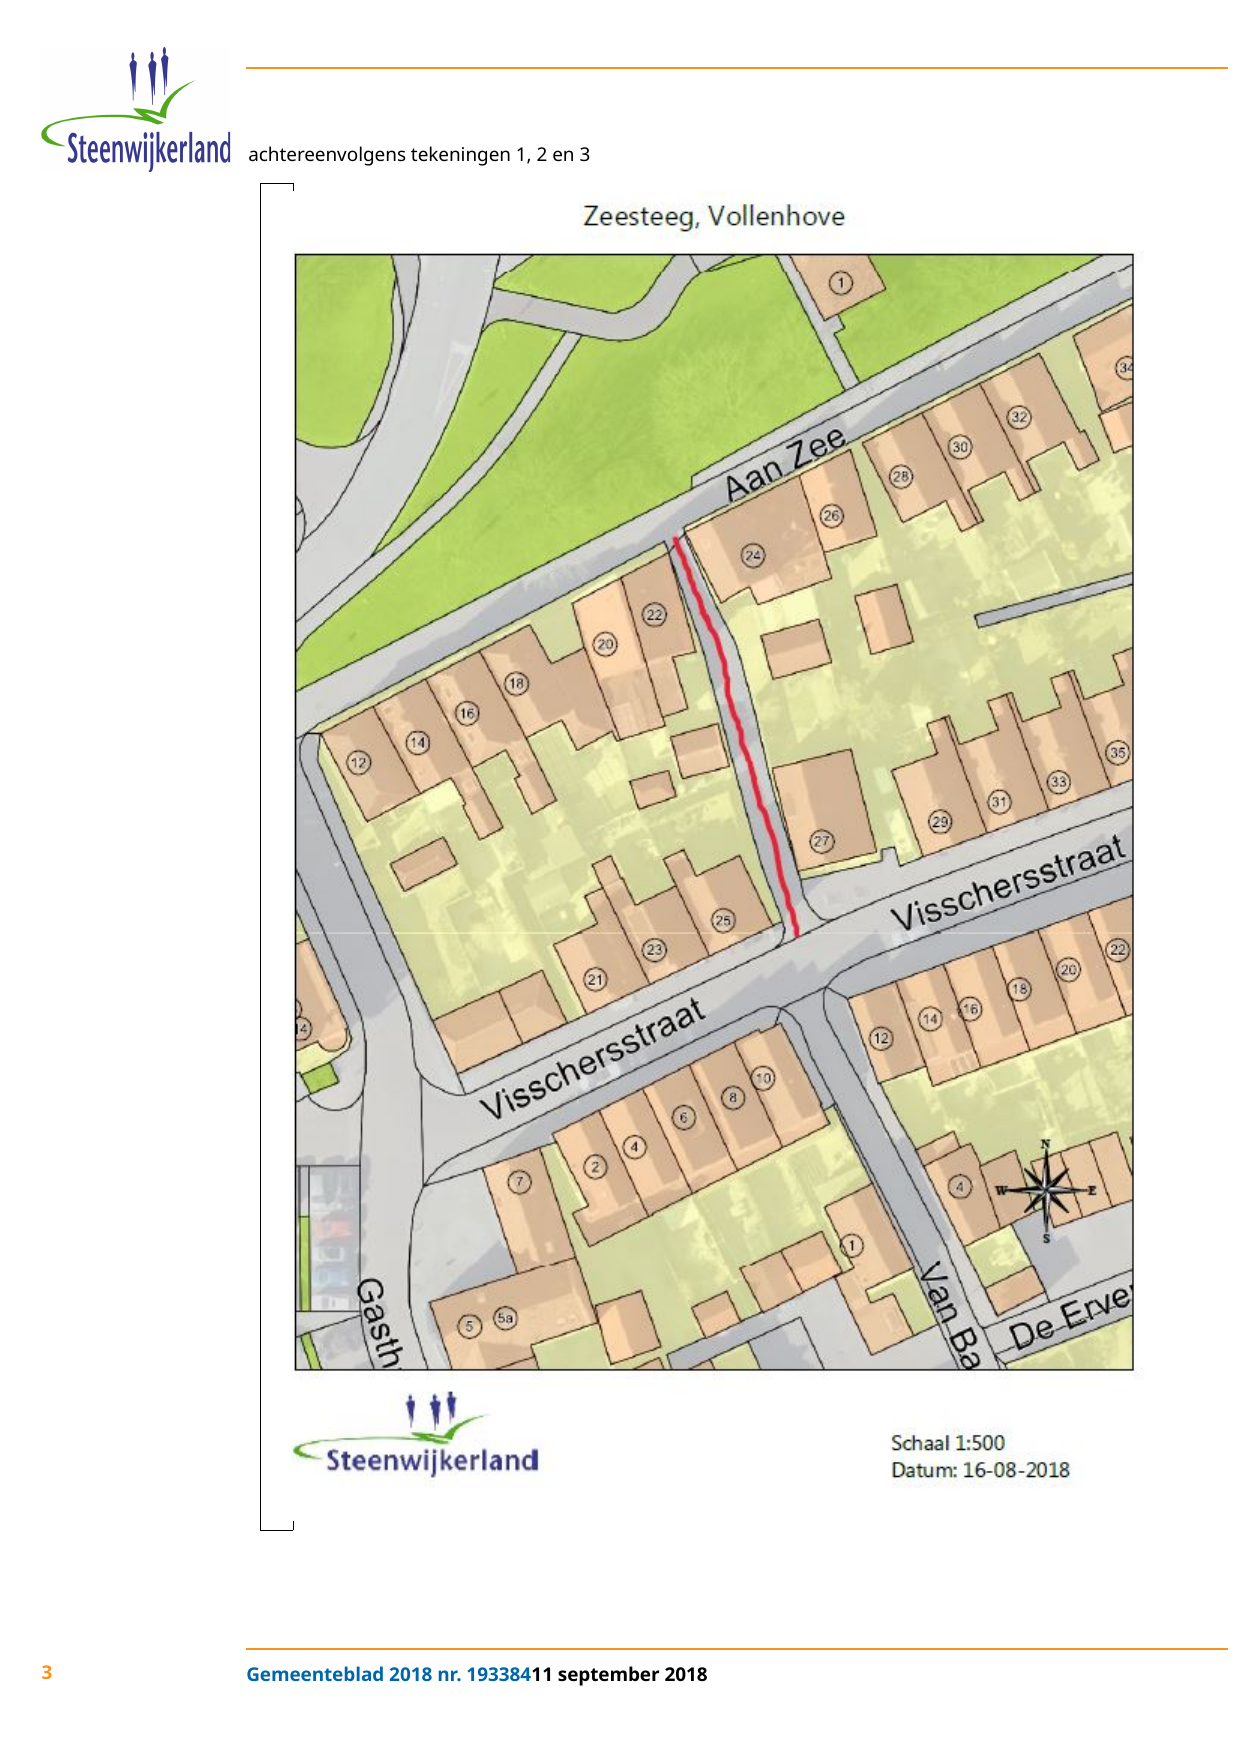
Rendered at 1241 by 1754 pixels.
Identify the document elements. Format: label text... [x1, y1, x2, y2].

picture [41, 47, 231, 172]
picture [268, 191, 1155, 1521]
text achtereenvolgens tekeningen 1, 2 en 3 [248, 141, 1152, 167]
